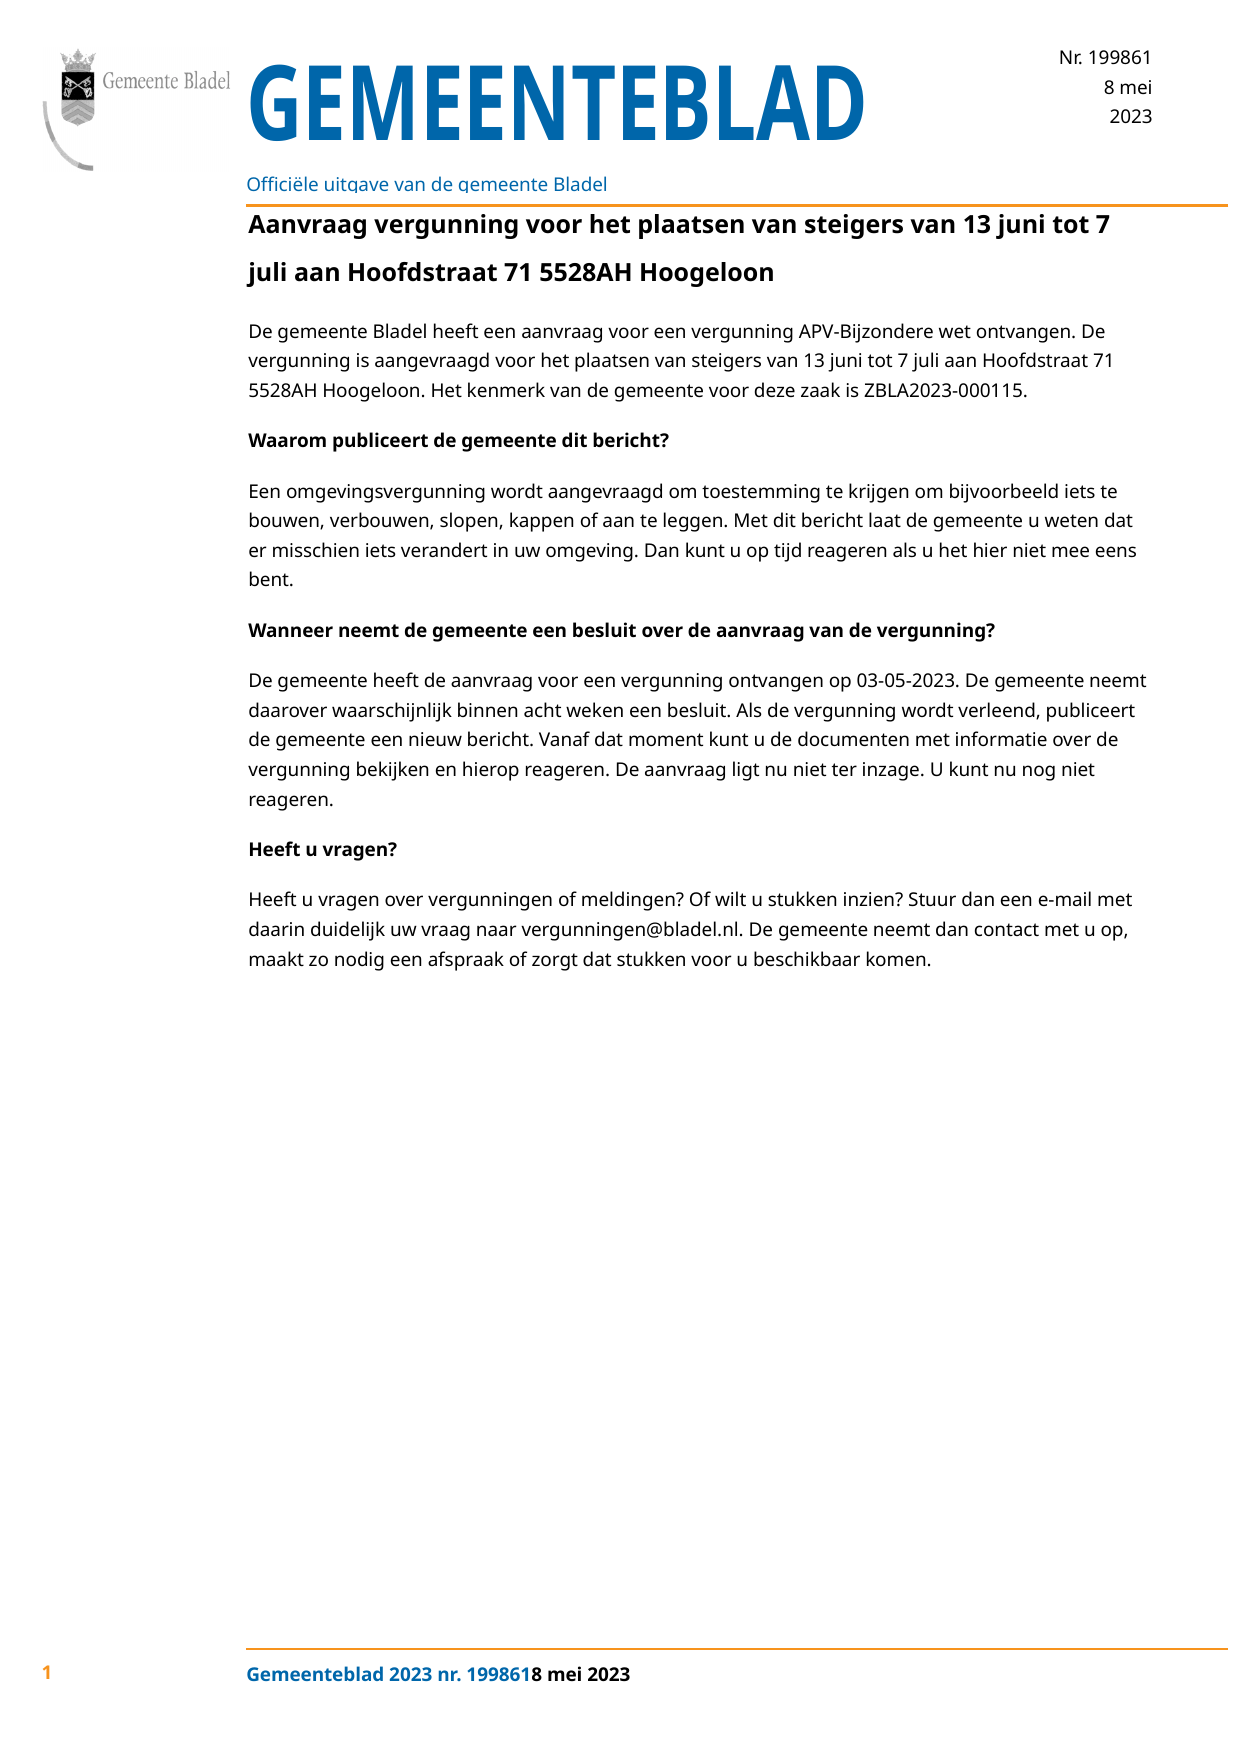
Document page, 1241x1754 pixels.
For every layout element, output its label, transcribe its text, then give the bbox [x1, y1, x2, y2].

picture [41, 47, 231, 172]
text De gemeente heeft de aanvraag voor een vergunning ontvangen op 03-05-2023. De gemeente neemt daarover waarschijnlijk binnen acht weken een besluit. Als de vergunning wordt verleend, publiceert de gemeente een nieuw bericht. Vanaf dat moment kunt u de documenten met informatie over de vergunning bekijken en hierop reageren. De aanvraag ligt nu niet ter inzage. U kunt nu nog niet reageren. [248, 667, 1152, 812]
text Heeft u vragen? [248, 836, 1152, 862]
text Heeft u vragen over vergunningen of meldingen? Of wilt u stukken inzien? Stuur dan een e-mail met daarin duidelijk uw vraag naar vergunningen@bladel.nl. De gemeente neemt dan contact met u op, maakt zo nodig een afspraak of zorgt dat stukken voor u beschikbaar komen. [248, 887, 1152, 972]
text De gemeente Bladel heeft een aanvraag voor een vergunning APV-Bijzondere wet ontvangen. De vergunning is aangevraagd voor het plaatsen van steigers van 13 juni tot 7 juli aan Hoofdstraat 71 5528AH Hoogeloon. Het kenmerk van de gemeente voor deze zaak is ZBLA2023-000115. [248, 318, 1152, 403]
text Een omgevingsvergunning wordt aangevraagd om toestemming te krijgen om bijvoorbeeld iets te bouwen, verbouwen, slopen, kappen of aan te leggen. Met dit bericht laat de gemeente u weten dat er misschien iets verandert in uw omgeving. Dan kunt u op tijd reageren als u het hier niet mee eens bent. [248, 478, 1152, 592]
text Wanneer neemt de gemeente een besluit over de aanvraag van de vergunning? [248, 617, 1152, 643]
text Waarom publiceert de gemeente dit bericht? [248, 427, 1152, 453]
text Aanvraag vergunning voor het plaatsen van steigers van 13 juni tot 7 juli aan Hoofdstraat 71 5528AH Hoogeloon [248, 207, 1152, 288]
